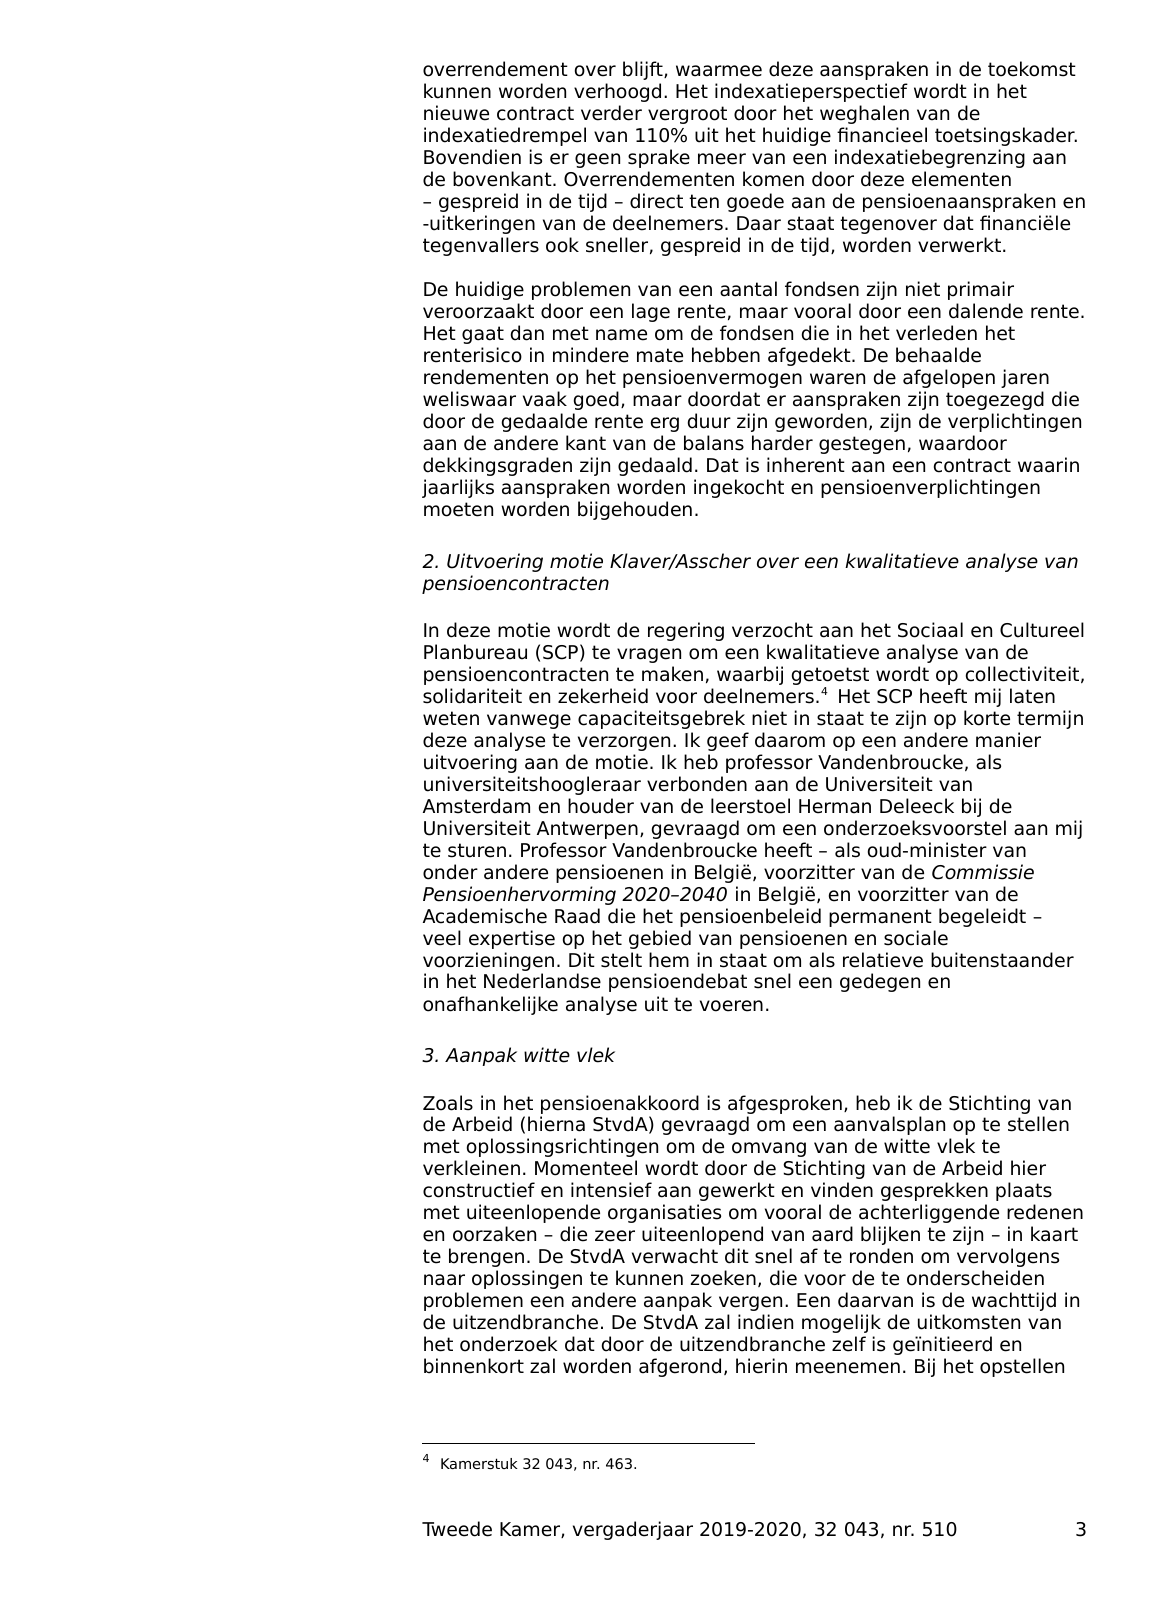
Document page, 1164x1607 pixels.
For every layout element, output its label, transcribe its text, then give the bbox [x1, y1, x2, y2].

subtitle 3. Aanpak witte vlek [422, 1045, 1087, 1067]
text overrendement over blijft, waarmee deze aanspraken in de toekomst kunnen worden verhoogd. Het indexatieperspectief wordt in het nieuwe contract verder vergroot door het weghalen van de indexatiedrempel van 110% uit het huidige financieel toetsingskader. Bovendien is er geen sprake meer van een indexatiebegrenzing aan de bovenkant. Overrendementen komen door deze elementen – gespreid in de tijd – direct ten goede aan de pensioenaanspraken en -uitkeringen van de deelnemers. Daar staat tegenover dat financiële tegenvallers ook sneller, gespreid in de tijd, worden verwerkt. [422, 59, 1087, 257]
text Kamerstuk 32 043, nr. 463. [422, 1452, 1087, 1474]
text Zoals in het pensioenakkoord is afgesproken, heb ik de Stichting van de Arbeid (hierna StvdA) gevraagd om een aanvalsplan op te stellen met oplossingsrichtingen om de omvang van de witte vlek te verkleinen. Momenteel wordt door de Stichting van de Arbeid hier constructief en intensief aan gewerkt en vinden gesprekken plaats met uiteenlopende organisaties om vooral de achterliggende redenen en oorzaken – die zeer uiteenlopend van aard blijken te zijn – in kaart te brengen. De StvdA verwacht dit snel af te ronden om vervolgens naar oplossingen te kunnen zoeken, die voor de te onderscheiden problemen een andere aanpak vergen. Een daarvan is de wachttijd in de uitzendbranche. De StvdA zal indien mogelijk de uitkomsten van het onderzoek dat door de uitzendbranche zelf is geïnitieerd en binnenkort zal worden afgerond, hierin meenemen. Bij het opstellen [422, 1092, 1087, 1378]
text In deze motie wordt de regering verzocht aan het Sociaal en Cultureel Planbureau (SCP) te vragen om een kwalitatieve analyse van de pensioencontracten te maken, waarbij getoetst wordt op collectiviteit, solidariteit en zekerheid voor deelnemers. Het SCP heeft mij laten weten vanwege capaciteitsgebrek niet in staat te zijn op korte termijn deze analyse te verzorgen. Ik geef daarom op een andere manier uitvoering aan de motie. Ik heb professor Vandenbroucke, als universiteitshoogleraar verbonden aan de Universiteit van Amsterdam en houder van de leerstoel Herman Deleeck bij de Universiteit Antwerpen, gevraagd om een onderzoeksvoorstel aan mij te sturen. Professor Vandenbroucke heeft – als oud-minister van onder andere pensioenen in België, voorzitter van de Commissie Pensioenhervorming 2020–2040 in België, en voorzitter van de Academische Raad die het pensioenbeleid permanent begeleidt – veel expertise op het gebied van pensioenen en sociale voorzieningen. Dit stelt hem in staat om als relatieve buitenstaander in het Nederlandse pensioendebat snel een gedegen en onafhankelijke analyse uit te voeren. [422, 620, 1087, 1015]
subtitle 2. Uitvoering motie Klaver/Asscher over een kwalitatieve analyse van pensioencontracten [422, 551, 1087, 595]
text De huidige problemen van een aantal fondsen zijn niet primair veroorzaakt door een lage rente, maar vooral door een dalende rente. Het gaat dan met name om de fondsen die in het verleden het renterisico in mindere mate hebben afgedekt. De behaalde rendementen op het pensioenvermogen waren de afgelopen jaren weliswaar vaak goed, maar doordat er aanspraken zijn toegezegd die door de gedaalde rente erg duur zijn geworden, zijn de verplichtingen aan de andere kant van de balans harder gestegen, waardoor dekkingsgraden zijn gedaald. Dat is inherent aan een contract waarin jaarlijks aanspraken worden ingekocht en pensioenverplichtingen moeten worden bijgehouden. [422, 279, 1087, 521]
